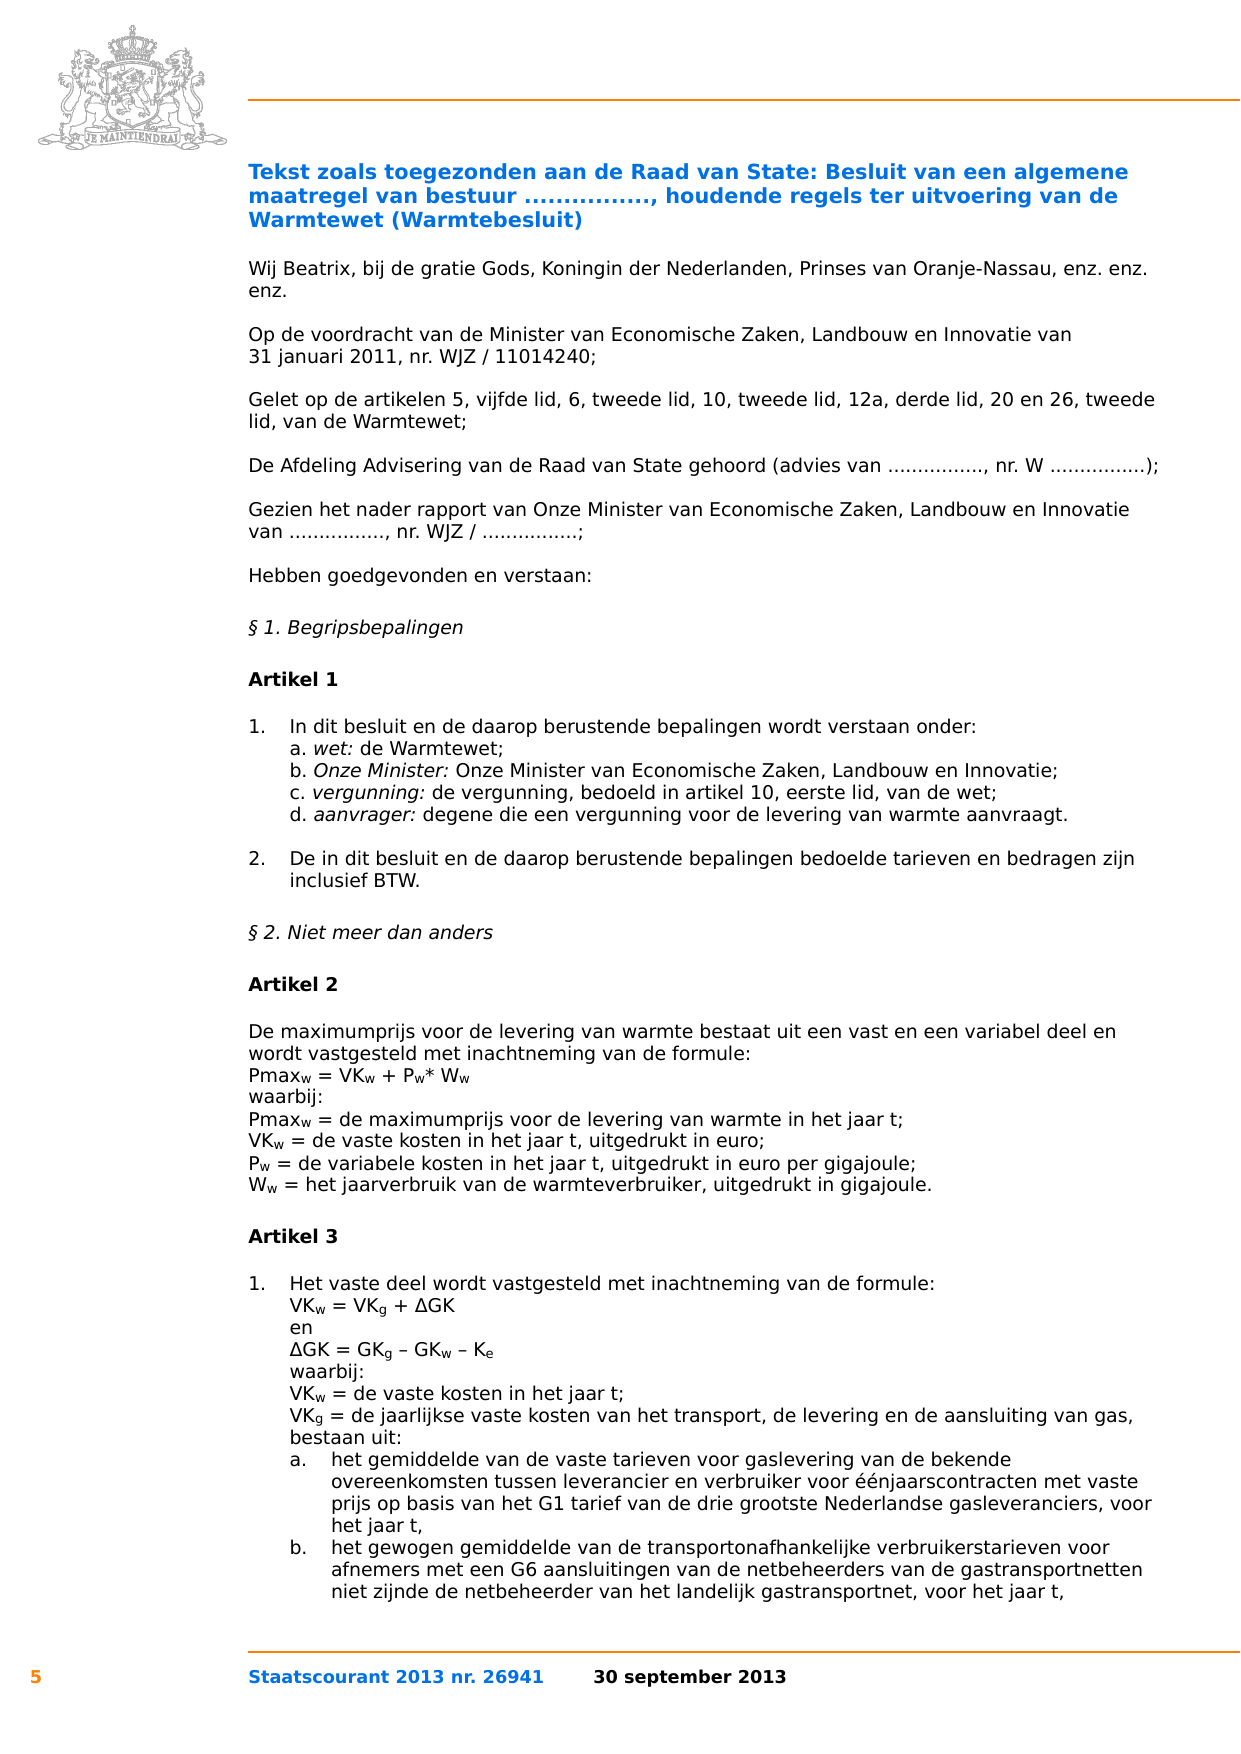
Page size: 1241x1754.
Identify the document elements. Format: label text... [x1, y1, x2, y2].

text De maximumprijs voor de levering van warmte bestaat uit een vast en een variabel deel en wordt vastgesteld met inachtneming van de formule: [248, 1021, 1163, 1064]
text De Afdeling Advisering van de Raad van State gehoord (advies van ................, nr. W ................); [248, 455, 1163, 477]
text Hebben goedgevonden en verstaan: [248, 565, 1163, 587]
text VKw = de vaste kosten in het jaar t, uitgedrukt in euro; [248, 1130, 1163, 1152]
text b. Onze Minister: Onze Minister van Economische Zaken, Landbouw en Innovatie; [289, 760, 1163, 782]
text a. het gemiddelde van de vaste tarieven voor gaslevering van de bekende overeenkomsten tussen leverancier en verbruiker voor éénjaarscontracten met vaste prijs op basis van het G1 tarief van de drie grootste Nederlandse gasleveranciers, voor het jaar t, [289, 1449, 1163, 1537]
text 1. Het vaste deel wordt vastgesteld met inachtneming van de formule: [248, 1273, 1163, 1295]
text b. het gewogen gemiddelde van de transportonafhankelijke verbruikerstarieven voor afnemers met een G6 aansluitingen van de netbeheerders van de gastransportnetten niet zijnde de netbeheerder van het landelijk gastransportnet, voor het jaar t, [289, 1537, 1163, 1603]
subtitle Tekst zoals toegezonden aan de Raad van State: Besluit van een algemene maatregel van bestuur ................, houdende regels ter uitvoering van de Warmtewet (Warmtebesluit) [248, 160, 1163, 233]
text d. aanvrager: degene die een vergunning voor de levering van warmte aanvraagt. [289, 804, 1163, 826]
text Pmaxw = de maximumprijs voor de levering van warmte in het jaar t; [248, 1108, 1163, 1130]
text Wij Beatrix, bij de gratie Gods, Koningin der Nederlanden, Prinses van Oranje-Nassau, enz. enz. enz. [248, 258, 1163, 302]
text Pw = de variabele kosten in het jaar t, uitgedrukt in euro per gigajoule; [248, 1152, 1163, 1174]
text Pmaxw = VKw + Pw* Ww [248, 1064, 1163, 1086]
text waarbij: [248, 1086, 1163, 1108]
text Gelet op de artikelen 5, vijfde lid, 6, tweede lid, 10, tweede lid, 12a, derde lid, 20 en 26, tweede lid, van de Warmtewet; [248, 389, 1163, 433]
subtitle Artikel 1 [248, 669, 1163, 691]
text waarbij: [289, 1361, 1163, 1383]
text VKg = de jaarlijkse vaste kosten van het transport, de levering en de aansluiting van gas, bestaan uit: [289, 1405, 1163, 1449]
text VKw = de vaste kosten in het jaar t; [289, 1383, 1163, 1405]
subtitle Artikel 3 [248, 1226, 1163, 1248]
text 2. De in dit besluit en de daarop berustende bepalingen bedoelde tarieven en bedragen zijn inclusief BTW. [248, 848, 1163, 892]
subtitle § 1. Begripsbepalingen [248, 617, 1163, 639]
text c. vergunning: de vergunning, bedoeld in artikel 10, eerste lid, van de wet; [289, 782, 1163, 804]
text Gezien het nader rapport van Onze Minister van Economische Zaken, Landbouw en Innovatie van ................, nr. WJZ / ................; [248, 499, 1163, 543]
text Op de voordracht van de Minister van Economische Zaken, Landbouw en Innovatie van 31 januari 2011, nr. WJZ / 11014240; [248, 323, 1163, 367]
text VKw = VKg + ΔGK [289, 1295, 1163, 1317]
text en [289, 1317, 1163, 1339]
text Ww = het jaarverbruik van de warmteverbruiker, uitgedrukt in gigajoule. [248, 1174, 1163, 1196]
picture [38, 25, 227, 150]
text ΔGK = GKg – GKw – Ke [289, 1339, 1163, 1361]
text 1. In dit besluit en de daarop berustende bepalingen wordt verstaan onder: [248, 716, 1163, 738]
subtitle § 2. Niet meer dan anders [248, 922, 1163, 943]
text a. wet: de Warmtewet; [289, 738, 1163, 760]
subtitle Artikel 2 [248, 973, 1163, 996]
